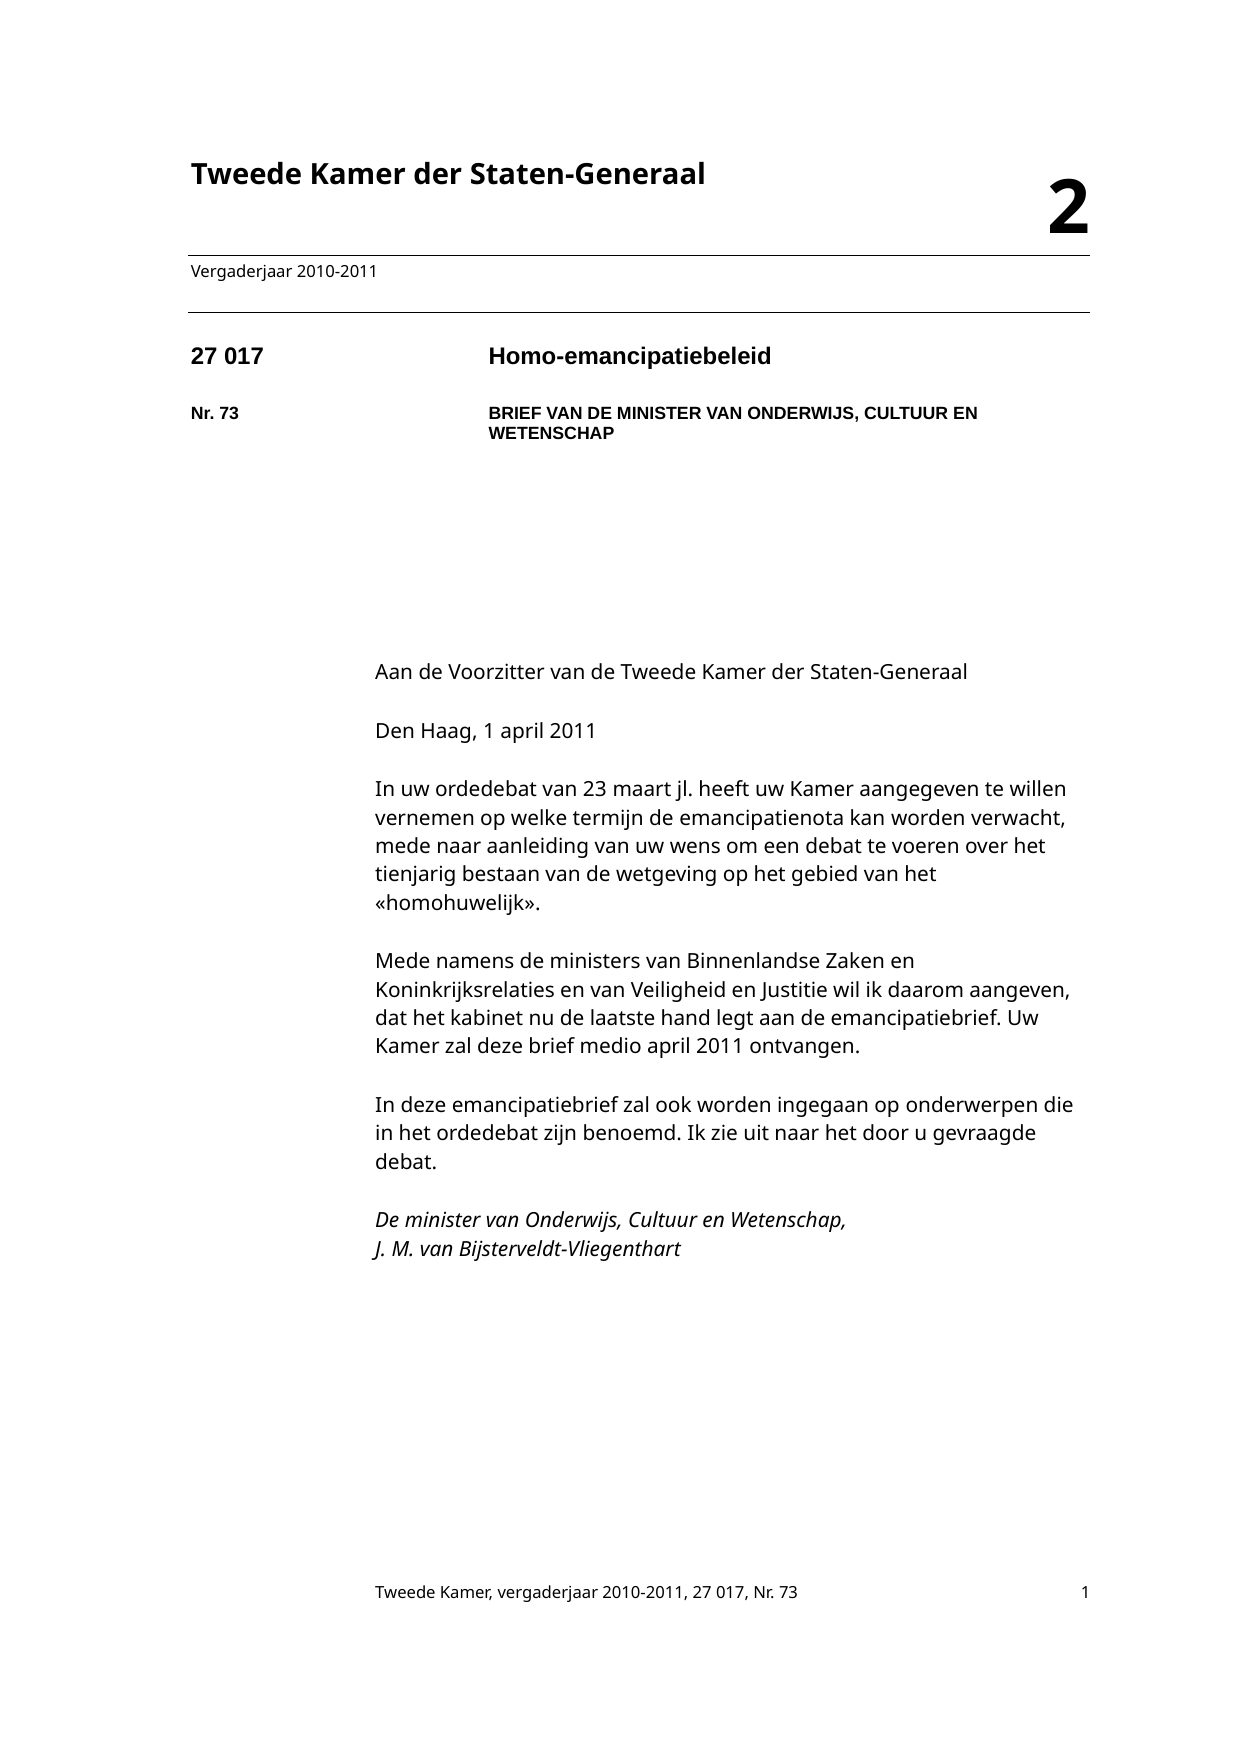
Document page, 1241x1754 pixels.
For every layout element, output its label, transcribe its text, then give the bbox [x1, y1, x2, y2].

table_cell BRIEF VAN DE MINISTER VAN ONDERWIJS, CULTUUR EN WETENSCHAP [485, 399, 1090, 539]
text Aan de Voorzitter van de Tweede Kamer der Staten-Generaal [375, 657, 1090, 686]
text In deze emancipatiebrief zal ook worden ingegaan op onderwerpen die in het ordedebat zijn benoemd. Ik zie uit naar het door u gevraagde debat. [375, 1090, 1090, 1175]
table_cell Homo-emancipatiebeleid [485, 339, 1090, 399]
table_header 2 [910, 150, 1090, 255]
table_cell [188, 313, 485, 339]
table_header Tweede Kamer der Staten-Generaal [188, 150, 909, 255]
text Mede namens de ministers van Binnenlandse Zaken en Koninkrijksrelaties en van Veiligheid en Justitie wil ik daarom aangeven, dat het kabinet nu de laatste hand legt aan de emancipatiebrief. Uw Kamer zal deze brief medio april 2011 ontvangen. [375, 946, 1090, 1060]
text De minister van Onderwijs, Cultuur en Wetenschap, [375, 1205, 1090, 1234]
table_cell Vergaderjaar 2010-2011 [188, 256, 485, 312]
table_cell Nr. 73 [188, 399, 485, 539]
text J. M. van Bijsterveldt-Vliegenthart [375, 1234, 1090, 1262]
text In uw ordedebat van 23 maart jl. heeft uw Kamer aangegeven te willen vernemen op welke termijn de emancipatienota kan worden verwacht, mede naar aanleiding van uw wens om een debat te voeren over het tienjarig bestaan van de wetgeving op het gebied van het «homohuwelijk». [375, 774, 1090, 916]
table_cell [485, 256, 1090, 312]
table_cell [485, 313, 1090, 339]
table_cell 27 017 [188, 339, 485, 399]
text Den Haag, 1 april 2011 [375, 716, 1090, 744]
